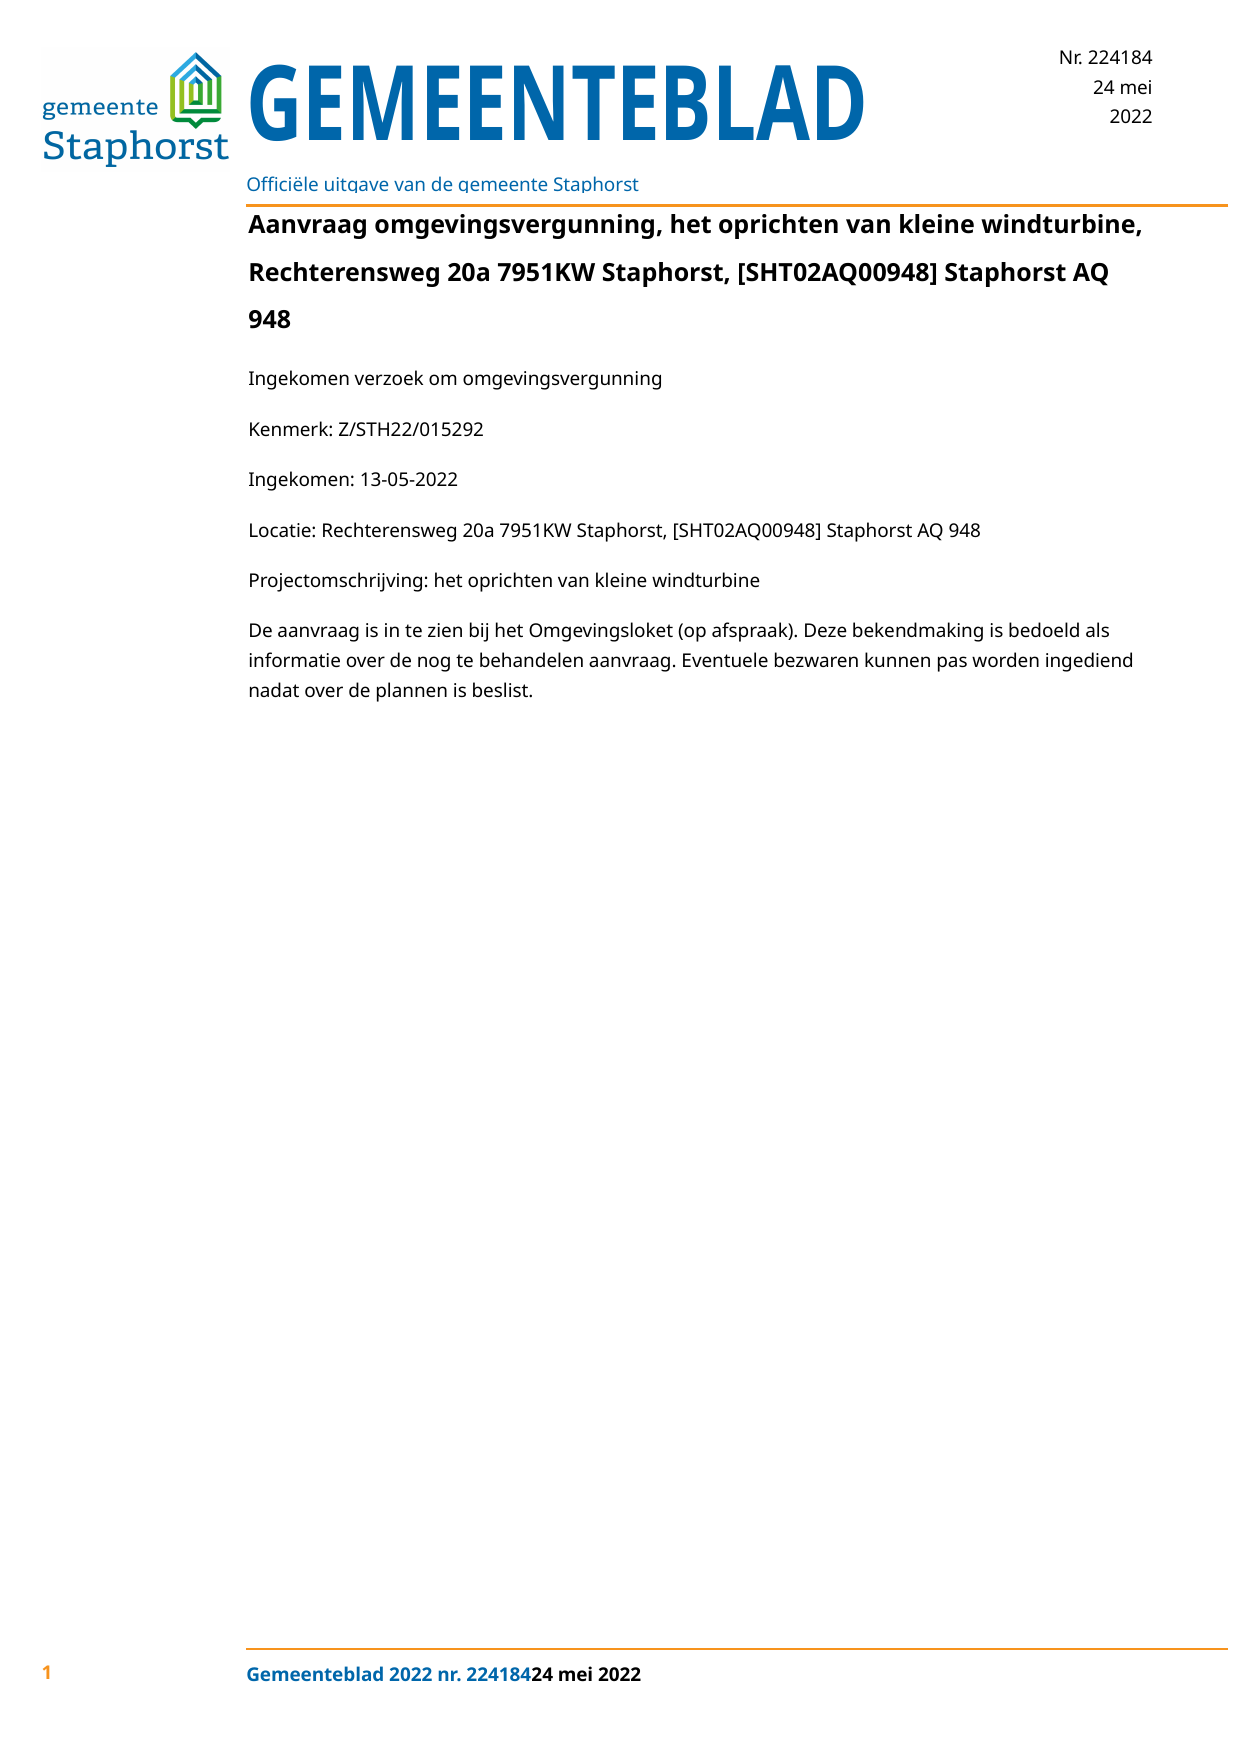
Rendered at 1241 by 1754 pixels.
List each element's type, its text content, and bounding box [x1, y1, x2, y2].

text Locatie: Rechterensweg 20a 7951KW Staphorst, [SHT02AQ00948] Staphorst AQ 948 [248, 517, 1152, 542]
text Ingekomen verzoek om omgevingsvergunning [248, 366, 1152, 391]
text De aanvraag is in te zien bij het Omgevingsloket (op afspraak). Deze bekendmaking is bedoeld als informatie over de nog te behandelen aanvraag. Eventuele bezwaren kunnen pas worden ingediend nadat over de plannen is beslist. [248, 618, 1152, 702]
text Projectomschrijving: het oprichten van kleine windturbine [248, 567, 1152, 593]
text Aanvraag omgevingsvergunning, het oprichten van kleine windturbine, Rechterensweg 20a 7951KW Staphorst, [SHT02AQ00948] Staphorst AQ 948 [248, 207, 1152, 336]
text Ingekomen: 13-05-2022 [248, 466, 1152, 492]
picture [41, 47, 231, 172]
text Kenmerk: Z/STH22/015292 [248, 416, 1152, 442]
